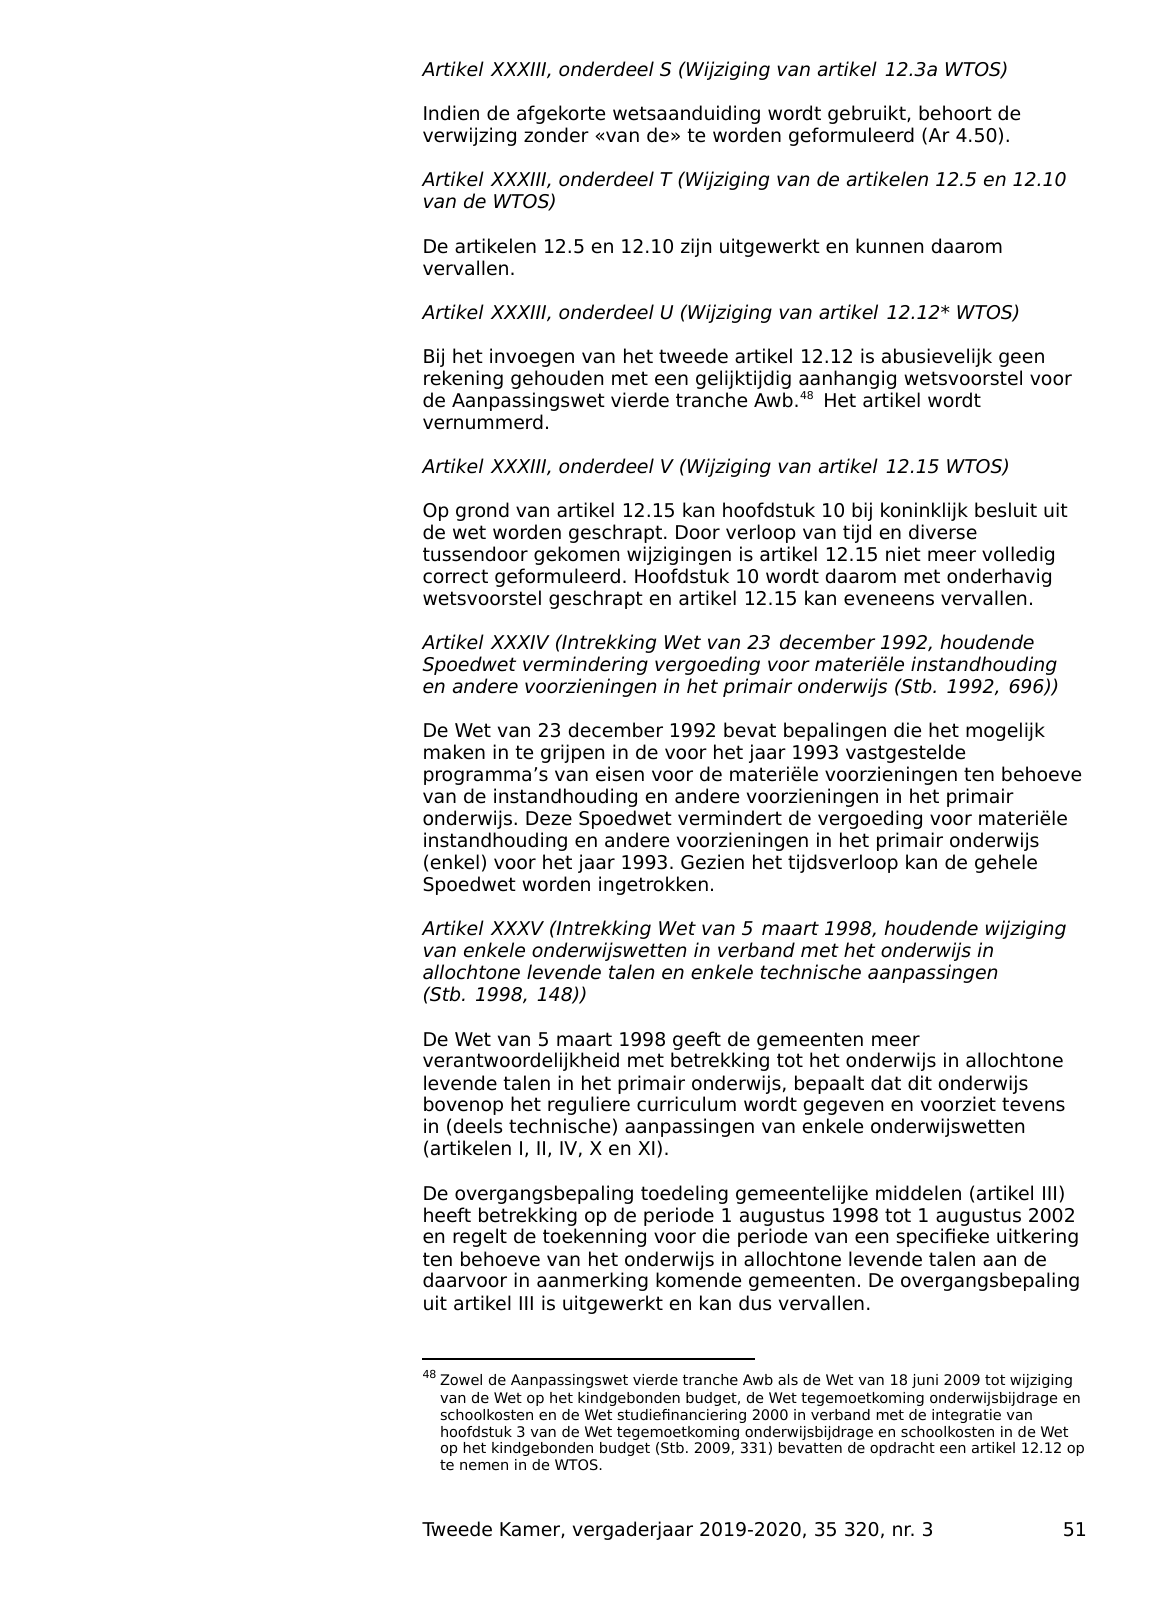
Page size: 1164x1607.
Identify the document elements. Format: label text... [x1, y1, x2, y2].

text De overgangsbepaling toedeling gemeentelijke middelen (artikel III) heeft betrekking op de periode 1 augustus 1998 tot 1 augustus 2002 en regelt de toekenning voor die periode van een specifieke uitkering ten behoeve van het onderwijs in allochtone levende talen aan de daarvoor in aanmerking komende gemeenten. De overgangsbepaling uit artikel III is uitgewerkt en kan dus vervallen. [422, 1182, 1087, 1314]
text De artikelen 12.5 en 12.10 zijn uitgewerkt en kunnen daarom vervallen. [422, 236, 1087, 279]
text Zowel de Aanpassingswet vierde tranche Awb als de Wet van 18 juni 2009 tot wijziging van de Wet op het kindgebonden budget, de Wet tegemoetkoming onderwijsbijdrage en schoolkosten en de Wet studiefinanciering 2000 in verband met de integratie van hoofdstuk 3 van de Wet tegemoetkoming onderwijsbijdrage en schoolkosten in de Wet op het kindgebonden budget (Stb. 2009, 331) bevatten de opdracht een artikel 12.12 op te nemen in de WTOS. [422, 1368, 1087, 1474]
subtitle Artikel XXXIII, onderdeel T (Wijziging van de artikelen 12.5 en 12.10 van de WTOS) [422, 169, 1087, 213]
text Op grond van artikel 12.15 kan hoofdstuk 10 bij koninklijk besluit uit de wet worden geschrapt. Door verloop van tijd en diverse tussendoor gekomen wijzigingen is artikel 12.15 niet meer volledig correct geformuleerd. Hoofdstuk 10 wordt daarom met onderhavig wetsvoorstel geschrapt en artikel 12.15 kan eveneens vervallen. [422, 500, 1087, 610]
subtitle Artikel XXXV (Intrekking Wet van 5 maart 1998, houdende wijziging van enkele onderwijswetten in verband met het onderwijs in allochtone levende talen en enkele technische aanpassingen (Stb. 1998, 148)) [422, 918, 1087, 1006]
subtitle Artikel XXXIII, onderdeel S (Wijziging van artikel 12.3a WTOS) [422, 59, 1087, 81]
text Bij het invoegen van het tweede artikel 12.12 is abusievelijk geen rekening gehouden met een gelijktijdig aanhangig wetsvoorstel voor de Aanpassingswet vierde tranche Awb. Het artikel wordt vernummerd. [422, 346, 1087, 434]
subtitle Artikel XXXIII, onderdeel U (Wijziging van artikel 12.12* WTOS) [422, 302, 1087, 324]
text Indien de afgekorte wetsaanduiding wordt gebruikt, behoort de verwijzing zonder «van de» te worden geformuleerd (Ar 4.50). [422, 103, 1087, 147]
text De Wet van 23 december 1992 bevat bepalingen die het mogelijk maken in te grijpen in de voor het jaar 1993 vastgestelde programma’s van eisen voor de materiële voorzieningen ten behoeve van de instandhouding en andere voorzieningen in het primair onderwijs. Deze Spoedwet vermindert de vergoeding voor materiële instandhouding en andere voorzieningen in het primair onderwijs (enkel) voor het jaar 1993. Gezien het tijdsverloop kan de gehele Spoedwet worden ingetrokken. [422, 720, 1087, 896]
text De Wet van 5 maart 1998 geeft de gemeenten meer verantwoordelijkheid met betrekking tot het onderwijs in allochtone levende talen in het primair onderwijs, bepaalt dat dit onderwijs bovenop het reguliere curriculum wordt gegeven en voorziet tevens in (deels technische) aanpassingen van enkele onderwijswetten (artikelen I, II, IV, X en XI). [422, 1028, 1087, 1160]
subtitle Artikel XXXIII, onderdeel V (Wijziging van artikel 12.15 WTOS) [422, 456, 1087, 478]
subtitle Artikel XXXIV (Intrekking Wet van 23 december 1992, houdende Spoedwet vermindering vergoeding voor materiële instandhouding en andere voorzieningen in het primair onderwijs (Stb. 1992, 696)) [422, 632, 1087, 698]
